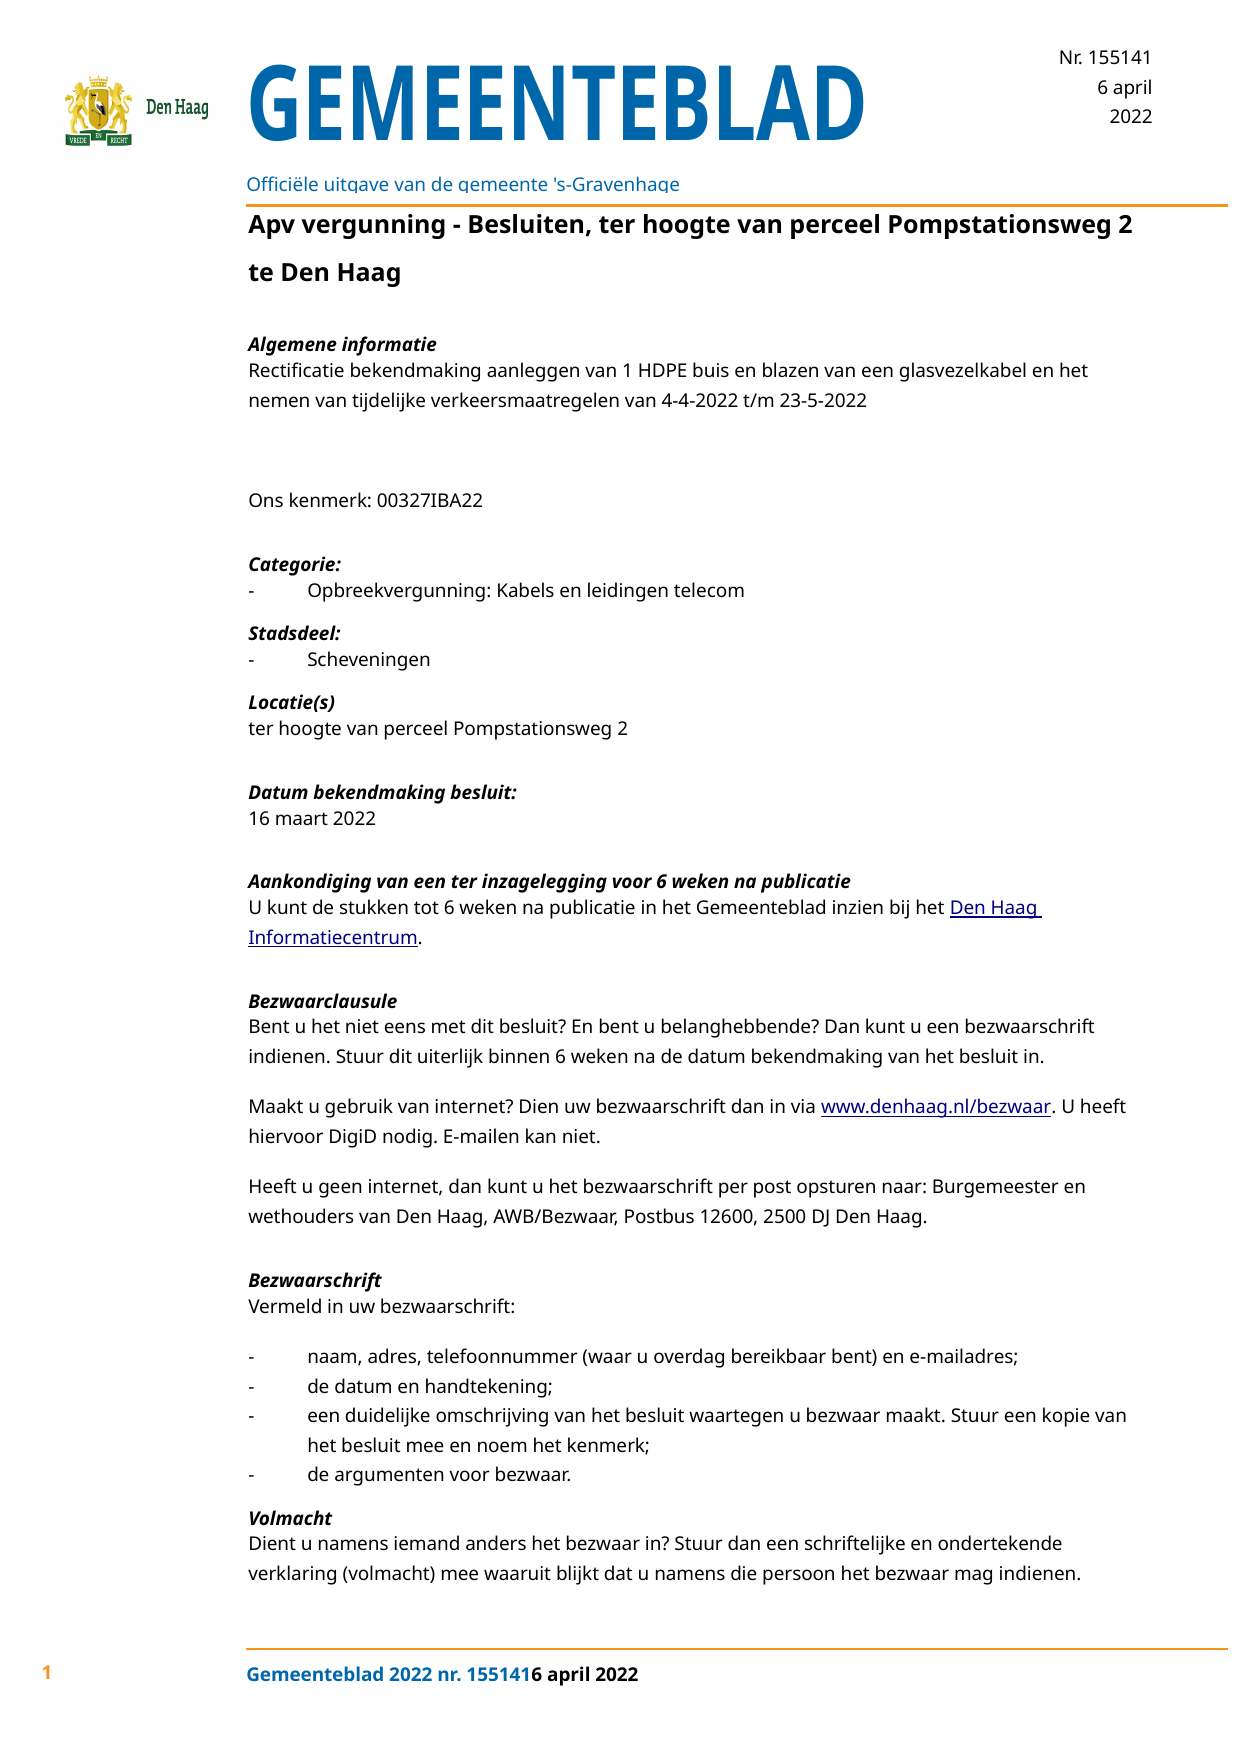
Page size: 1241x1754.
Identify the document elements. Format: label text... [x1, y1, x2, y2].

text Bezwaarclausule [248, 988, 1152, 1014]
list de datum en handtekening; [248, 1373, 1152, 1399]
picture [41, 47, 231, 172]
text Locatie(s) [248, 689, 1152, 715]
text Categorie: [248, 552, 1152, 577]
list een duidelijke omschrijving van het besluit waartegen u bezwaar maakt. Stuur een kopie van het besluit mee en noem het kenmerk; [248, 1402, 1152, 1458]
text Rectificatie bekendmaking aanleggen van 1 HDPE buis en blazen van een glasvezelkabel en het nemen van tijdelijke verkeersmaatregelen van 4-4-2022 t/m 23-5-2022 [248, 357, 1152, 412]
text U kunt de stukken tot 6 weken na publicatie in het Gemeenteblad inzien bij het Den Haag Informatiecentrum. [248, 894, 1152, 950]
text ter hoogte van perceel Pompstationsweg 2 [248, 715, 1152, 741]
list Opbreekvergunning: Kabels en leidingen telecom [248, 577, 1152, 603]
text Volmacht [248, 1505, 1152, 1531]
text Apv vergunning - Besluiten, ter hoogte van perceel Pompstationsweg 2 te Den Haag [248, 207, 1152, 288]
text Datum bekendmaking besluit: [248, 779, 1152, 805]
text Stadsdeel: [248, 620, 1152, 646]
text Ons kenmerk: 00327IBA22 [248, 488, 1152, 513]
text Heeft u geen internet, dan kunt u het bezwaarschrift per post opsturen naar: Burgemeester en wethouders van Den Haag, AWB/Bezwaar, Postbus 12600, 2500 DJ Den Haag. [248, 1174, 1152, 1229]
text Aankondiging van een ter inzagelegging voor 6 weken na publicatie [248, 869, 1152, 894]
text Algemene informatie [248, 331, 1152, 357]
list naam, adres, telefoonnummer (waar u overdag bereikbaar bent) en e-mailadres; [248, 1343, 1152, 1369]
list de argumenten voor bezwaar. [248, 1462, 1152, 1487]
text Vermeld in uw bezwaarschrift: [248, 1293, 1152, 1319]
text Maakt u gebruik van internet? Dien uw bezwaarschrift dan in via www.denhaag.nl/bezwaar. U heeft hiervoor DigiD nodig. E-mailen kan niet. [248, 1094, 1152, 1149]
text Bent u het niet eens met dit besluit? En bent u belanghebbende? Dan kunt u een bezwaarschrift indienen. Stuur dit uiterlijk binnen 6 weken na de datum bekendmaking van het besluit in. [248, 1014, 1152, 1069]
list Scheveningen [248, 646, 1152, 672]
text Bezwaarschrift [248, 1267, 1152, 1293]
text 16 maart 2022 [248, 805, 1152, 830]
text Dient u namens iemand anders het bezwaar in? Stuur dan een schriftelijke en ondertekende verklaring (volmacht) mee waaruit blijkt dat u namens die persoon het bezwaar mag indienen. [248, 1531, 1152, 1586]
